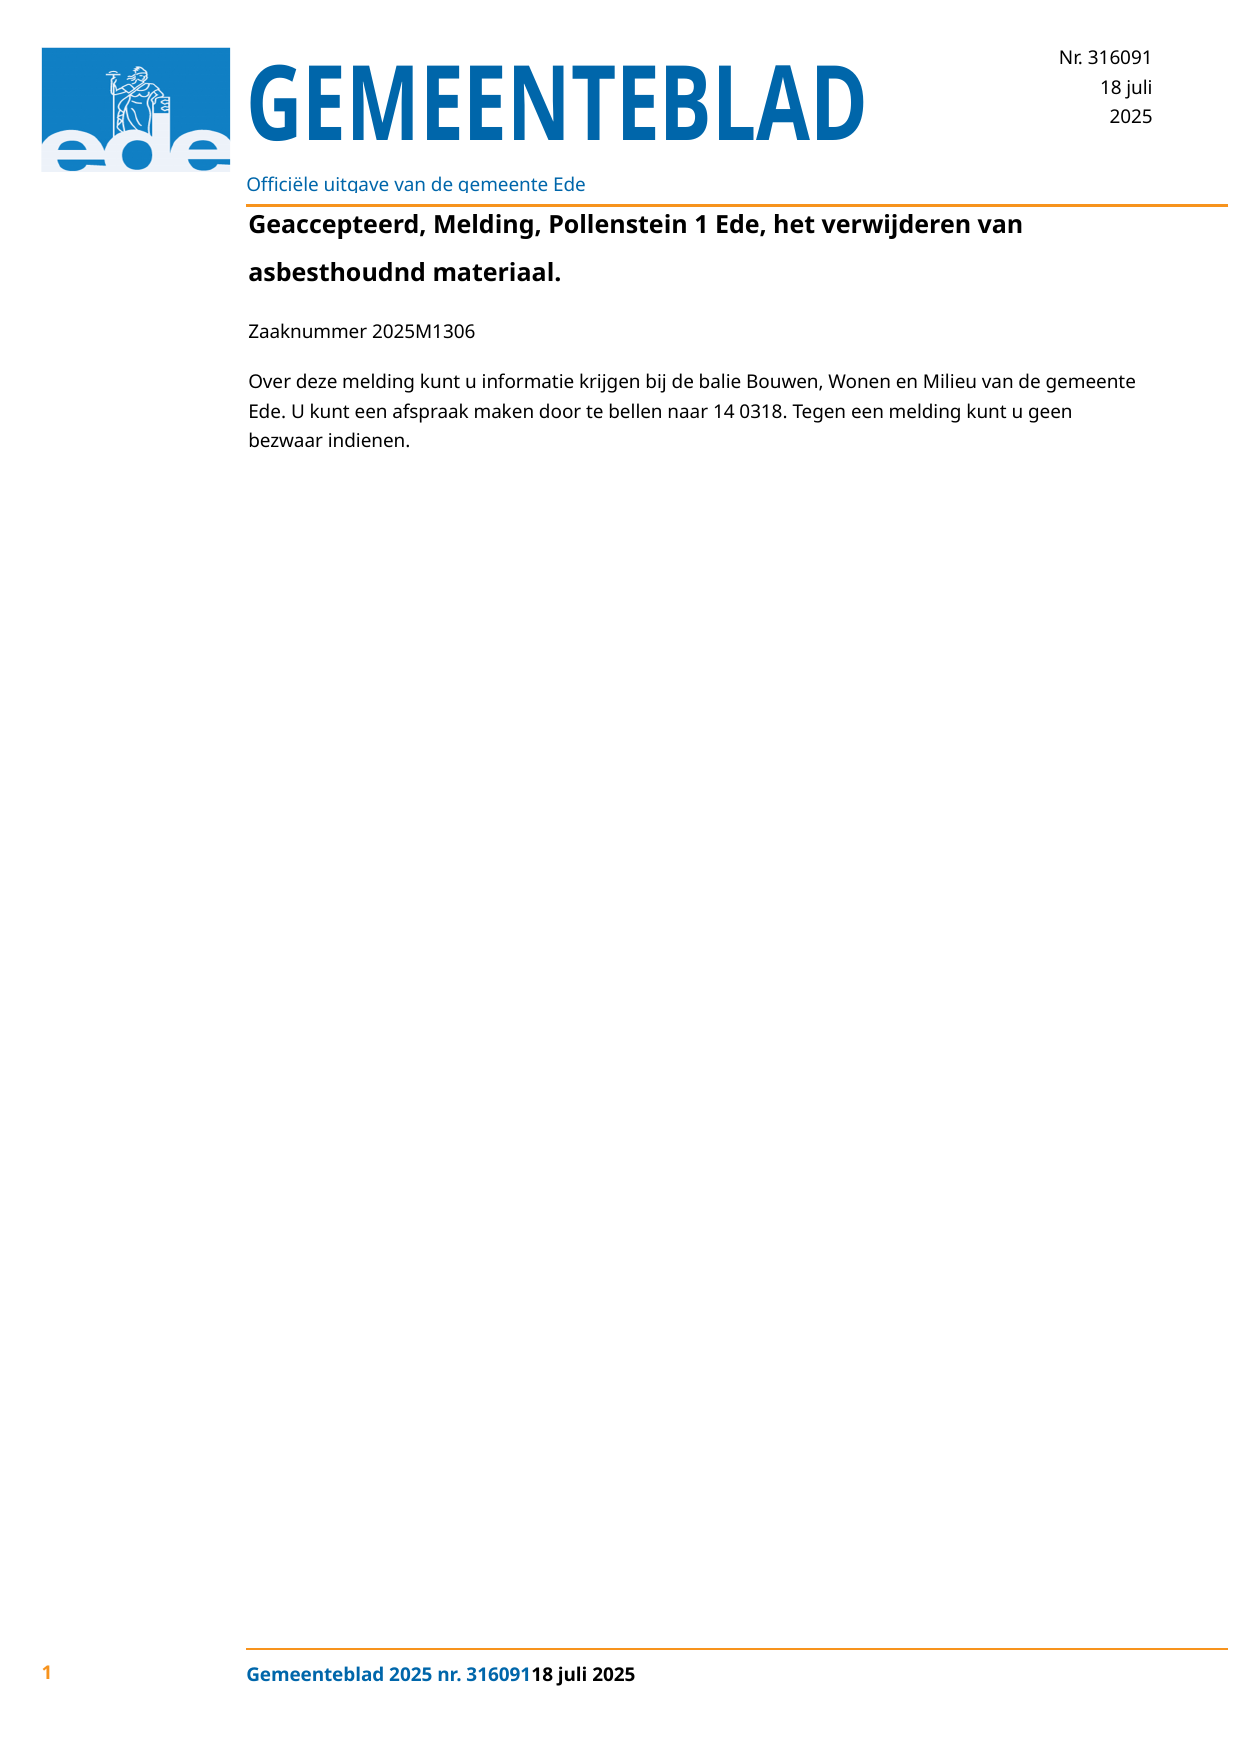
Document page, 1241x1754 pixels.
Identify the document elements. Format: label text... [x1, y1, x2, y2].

text Zaaknummer 2025M1306 [248, 318, 1152, 344]
text Geaccepteerd, Melding, Pollenstein 1 Ede, het verwijderen van asbesthoudnd materiaal. [248, 207, 1152, 288]
text Over deze melding kunt u informatie krijgen bij de balie Bouwen, Wonen en Milieu van de gemeente Ede. U kunt een afspraak maken door te bellen naar 14 0318. Tegen een melding kunt u geen bezwaar indienen. [248, 368, 1152, 453]
picture [41, 47, 231, 172]
